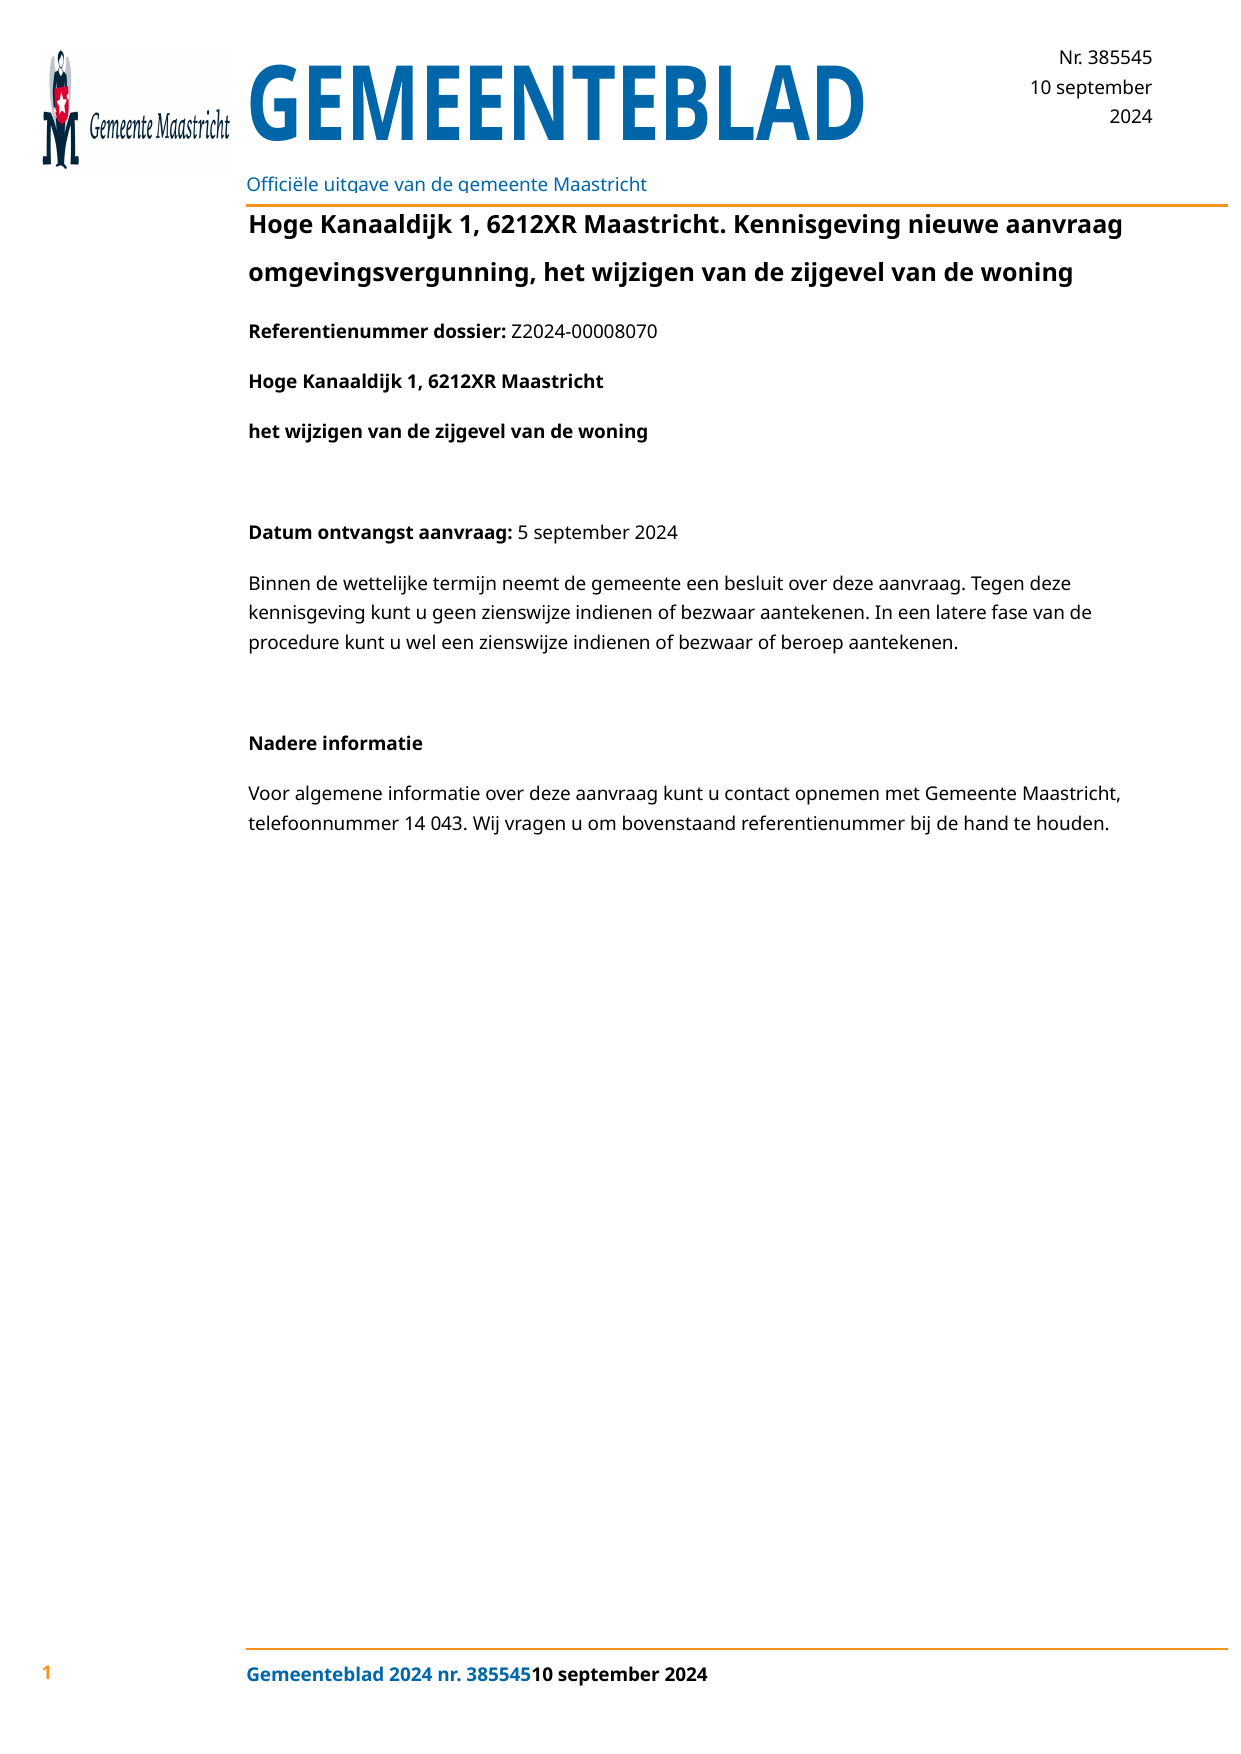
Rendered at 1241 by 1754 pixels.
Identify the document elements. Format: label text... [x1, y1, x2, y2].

text het wijzigen van de zijgevel van de woning [248, 419, 1152, 444]
text Datum ontvangst aanvraag: 5 september 2024 [248, 519, 1152, 545]
picture [41, 47, 231, 172]
text Hoge Kanaaldijk 1, 6212XR Maastricht. Kennisgeving nieuwe aanvraag omgevingsvergunning, het wijzigen van de zijgevel van de woning [248, 207, 1152, 288]
text Hoge Kanaaldijk 1, 6212XR Maastricht [248, 368, 1152, 394]
text Binnen de wettelijke termijn neemt de gemeente een besluit over deze aanvraag. Tegen deze kennisgeving kunt u geen zienswijze indienen of bezwaar aantekenen. In een latere fase van de procedure kunt u wel een zienswijze indienen of bezwaar of beroep aantekenen. [248, 570, 1152, 655]
text Voor algemene informatie over deze aanvraag kunt u contact opnemen met Gemeente Maastricht, telefoonnummer 14 043. Wij vragen u om bovenstaand referentienummer bij de hand te houden. [248, 780, 1152, 836]
text Referentienummer dossier: Z2024-00008070 [248, 318, 1152, 344]
text Nadere informatie [248, 730, 1152, 756]
